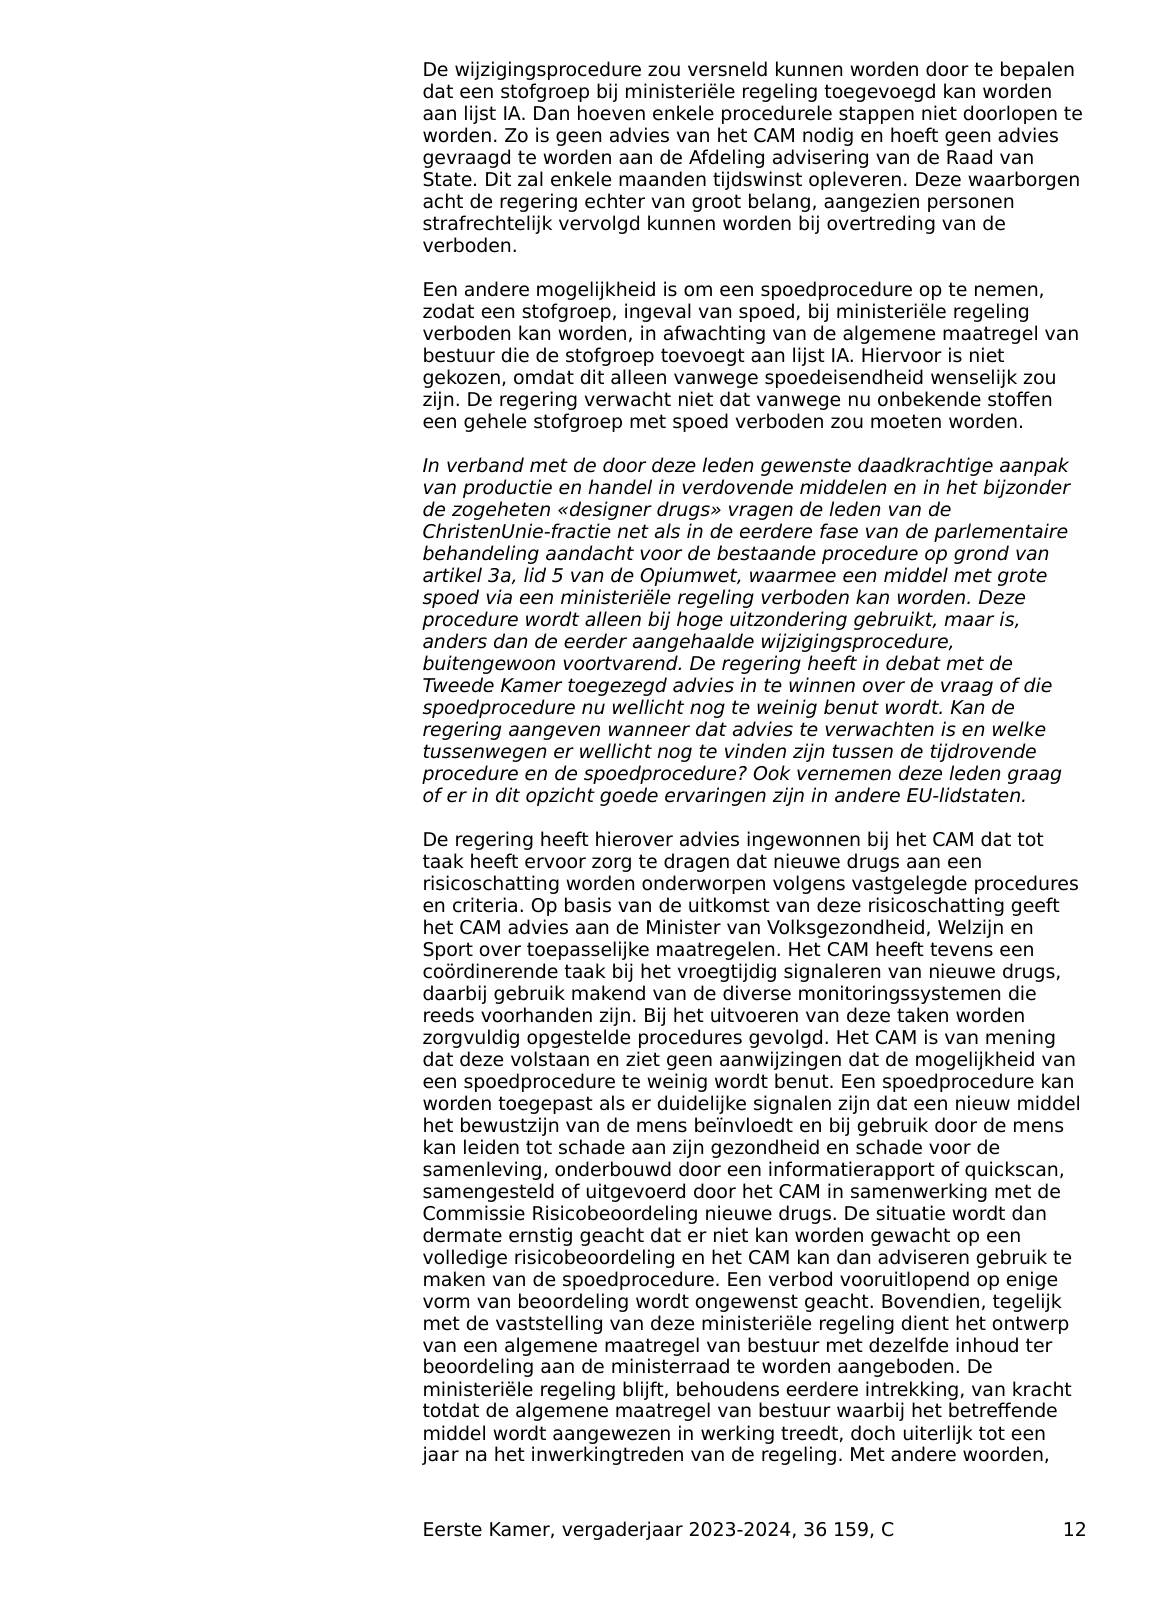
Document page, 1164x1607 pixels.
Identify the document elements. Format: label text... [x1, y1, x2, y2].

text De regering heeft hierover advies ingewonnen bij het CAM dat tot taak heeft ervoor zorg te dragen dat nieuwe drugs aan een risicoschatting worden onderworpen volgens vastgelegde procedures en criteria. Op basis van de uitkomst van deze risicoschatting geeft het CAM advies aan de Minister van Volksgezondheid, Welzijn en Sport over toepasselijke maatregelen. Het CAM heeft tevens een coördinerende taak bij het vroegtijdig signaleren van nieuwe drugs, daarbij gebruik makend van de diverse monitoringssystemen die reeds voorhanden zijn. Bij het uitvoeren van deze taken worden zorgvuldig opgestelde procedures gevolgd. Het CAM is van mening dat deze volstaan en ziet geen aanwijzingen dat de mogelijkheid van een spoedprocedure te weinig wordt benut. Een spoedprocedure kan worden toegepast als er duidelijke signalen zijn dat een nieuw middel het bewustzijn van de mens beïnvloedt en bij gebruik door de mens kan leiden tot schade aan zijn gezondheid en schade voor de samenleving, onderbouwd door een informatierapport of quickscan, samengesteld of uitgevoerd door het CAM in samenwerking met de Commissie Risicobeoordeling nieuwe drugs. De situatie wordt dan dermate ernstig geacht dat er niet kan worden gewacht op een volledige risicobeoordeling en het CAM kan dan adviseren gebruik te maken van de spoedprocedure. Een verbod vooruitlopend op enige vorm van beoordeling wordt ongewenst geacht. Bovendien, tegelijk met de vaststelling van deze ministeriële regeling dient het ontwerp van een algemene maatregel van bestuur met dezelfde inhoud ter beoordeling aan de ministerraad te worden aangeboden. De ministeriële regeling blijft, behoudens eerdere intrekking, van kracht totdat de algemene maatregel van bestuur waarbij het betreffende middel wordt aangewezen in werking treedt, doch uiterlijk tot een jaar na het inwerkingtreden van de regeling. Met andere woorden, [422, 829, 1087, 1466]
text Een andere mogelijkheid is om een spoedprocedure op te nemen, zodat een stofgroep, ingeval van spoed, bij ministeriële regeling verboden kan worden, in afwachting van de algemene maatregel van bestuur die de stofgroep toevoegt aan lijst IA. Hiervoor is niet gekozen, omdat dit alleen vanwege spoedeisendheid wenselijk zou zijn. De regering verwacht niet dat vanwege nu onbekende stoffen een gehele stofgroep met spoed verboden zou moeten worden. [422, 279, 1087, 433]
text De wijzigingsprocedure zou versneld kunnen worden door te bepalen dat een stofgroep bij ministeriële regeling toegevoegd kan worden aan lijst IA. Dan hoeven enkele procedurele stappen niet doorlopen te worden. Zo is geen advies van het CAM nodig en hoeft geen advies gevraagd te worden aan de Afdeling advisering van de Raad van State. Dit zal enkele maanden tijdswinst opleveren. Deze waarborgen acht de regering echter van groot belang, aangezien personen strafrechtelijk vervolgd kunnen worden bij overtreding van de verboden. [422, 59, 1087, 257]
text In verband met de door deze leden gewenste daadkrachtige aanpak van productie en handel in verdovende middelen en in het bijzonder de zogeheten «designer drugs» vragen de leden van de ChristenUnie-fractie net als in de eerdere fase van de parlementaire behandeling aandacht voor de bestaande procedure op grond van artikel 3a, lid 5 van de Opiumwet, waarmee een middel met grote spoed via een ministeriële regeling verboden kan worden. Deze procedure wordt alleen bij hoge uitzondering gebruikt, maar is, anders dan de eerder aangehaalde wijzigingsprocedure, buitengewoon voortvarend. De regering heeft in debat met de Tweede Kamer toegezegd advies in te winnen over de vraag of die spoedprocedure nu wellicht nog te weinig benut wordt. Kan de regering aangeven wanneer dat advies te verwachten is en welke tussenwegen er wellicht nog te vinden zijn tussen de tijdrovende procedure en de spoedprocedure? Ook vernemen deze leden graag of er in dit opzicht goede ervaringen zijn in andere EU-lidstaten. [422, 455, 1087, 807]
